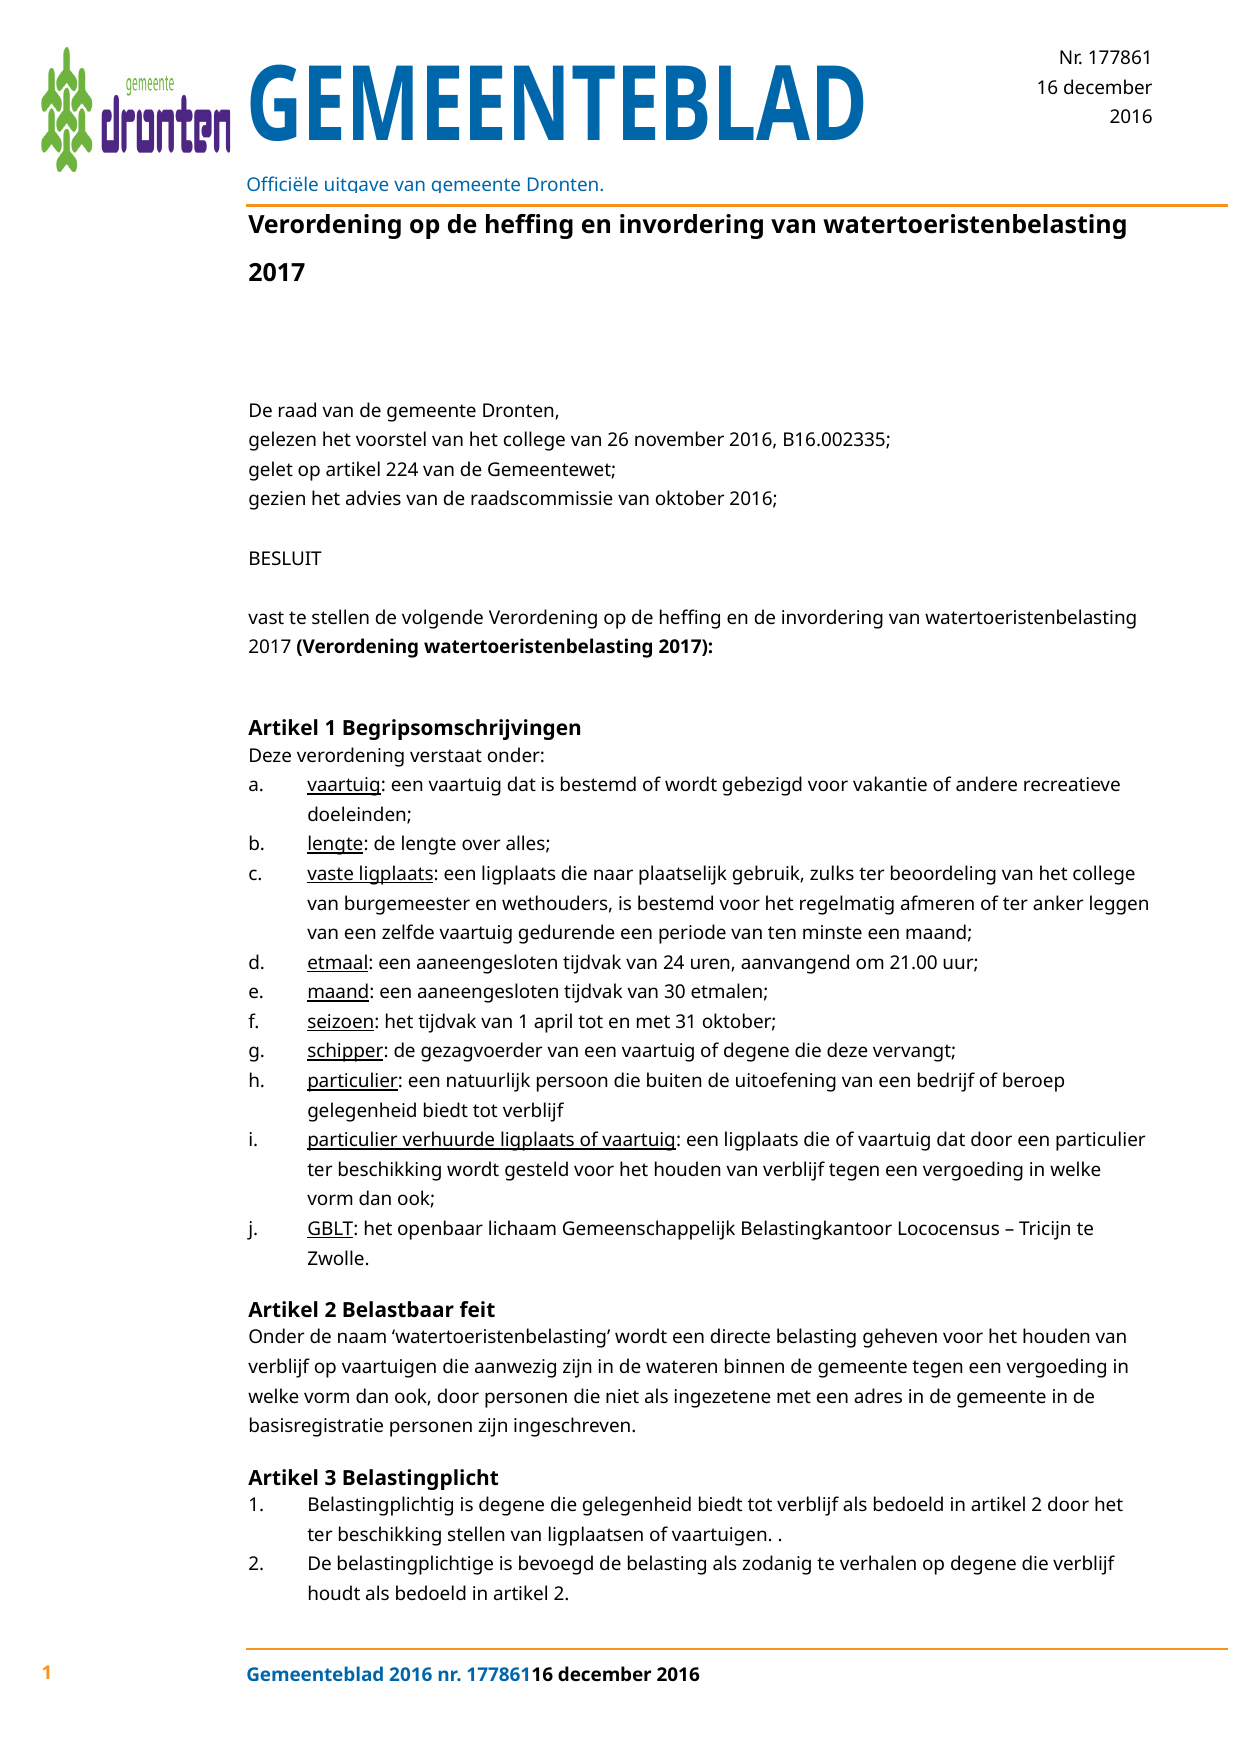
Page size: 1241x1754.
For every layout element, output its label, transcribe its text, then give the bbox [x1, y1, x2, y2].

list particulier verhuurde ligplaats of vaartuig: een ligplaats die of vaartuig dat door een particulier ter beschikking wordt gesteld voor het houden van verblijf tegen een vergoeding in welke vorm dan ook; [248, 1126, 1152, 1211]
list Belastingplichtig is degene die gelegenheid biedt tot verblijf als bedoeld in artikel 2 door het ter beschikking stellen van ligplaatsen of vaartuigen. . [248, 1491, 1152, 1547]
text Artikel 2 Belastbaar feit [248, 1295, 1152, 1324]
list vaste ligplaats: een ligplaats die naar plaatselijk gebruik, zulks ter beoordeling van het college van burgemeester en wethouders, is bestemd voor het regelmatig afmeren of ter anker leggen van een zelfde vaartuig gedurende een periode van ten minste een maand; [248, 860, 1152, 945]
list maand: een aaneengesloten tijdvak van 30 etmalen; [248, 978, 1152, 1004]
list vaartuig: een vaartuig dat is bestemd of wordt gebezigd voor vakantie of andere recreatieve doeleinden; [248, 771, 1152, 827]
text Verordening op de heffing en invordering van watertoeristenbelasting 2017 [248, 207, 1152, 288]
picture [41, 47, 231, 172]
text De raad van de gemeente Dronten, [248, 397, 1152, 422]
text Deze verordening verstaat onder: [248, 742, 1152, 768]
text Artikel 3 Belastingplicht [248, 1463, 1152, 1491]
list particulier: een natuurlijk persoon die buiten de uitoefening van een bedrijf of beroep gelegenheid biedt tot verblijf [248, 1067, 1152, 1123]
list etmaal: een aaneengesloten tijdvak van 24 uren, aanvangend om 21.00 uur; [248, 949, 1152, 975]
list De belastingplichtige is bevoegd de belasting als zodanig te verhalen op degene die verblijf houdt als bedoeld in artikel 2. [248, 1550, 1152, 1606]
text Onder de naam ‘watertoeristenbelasting’ wordt een directe belasting geheven voor het houden van verblijf op vaartuigen die aanwezig zijn in de wateren binnen de gemeente tegen een vergoeding in welke vorm dan ook, door personen die niet als ingezetene met een adres in de gemeente in de basisregistratie personen zijn ingeschreven. [248, 1324, 1152, 1438]
list lengte: de lengte over alles; [248, 831, 1152, 856]
text gelezen het voorstel van het college van 26 november 2016, B16.002335; [248, 426, 1152, 452]
text BESLUIT [248, 545, 1152, 570]
list seizoen: het tijdvak van 1 april tot en met 31 oktober; [248, 1008, 1152, 1034]
list schipper: de gezagvoerder van een vaartuig of degene die deze vervangt; [248, 1038, 1152, 1063]
text gelet op artikel 224 van de Gemeentewet; [248, 456, 1152, 482]
text gezien het advies van de raadscommissie van oktober 2016; [248, 486, 1152, 511]
list GBLT: het openbaar lichaam Gemeenschappelijk Belastingkantoor Lococensus – Tricijn te Zwolle. [248, 1215, 1152, 1271]
text vast te stellen de volgende Verordening op de heffing en de invordering van watertoeristenbelasting 2017 (Verordening watertoeristenbelasting 2017): [248, 604, 1152, 659]
text Artikel 1 Begripsomschrijvingen [248, 713, 1152, 742]
